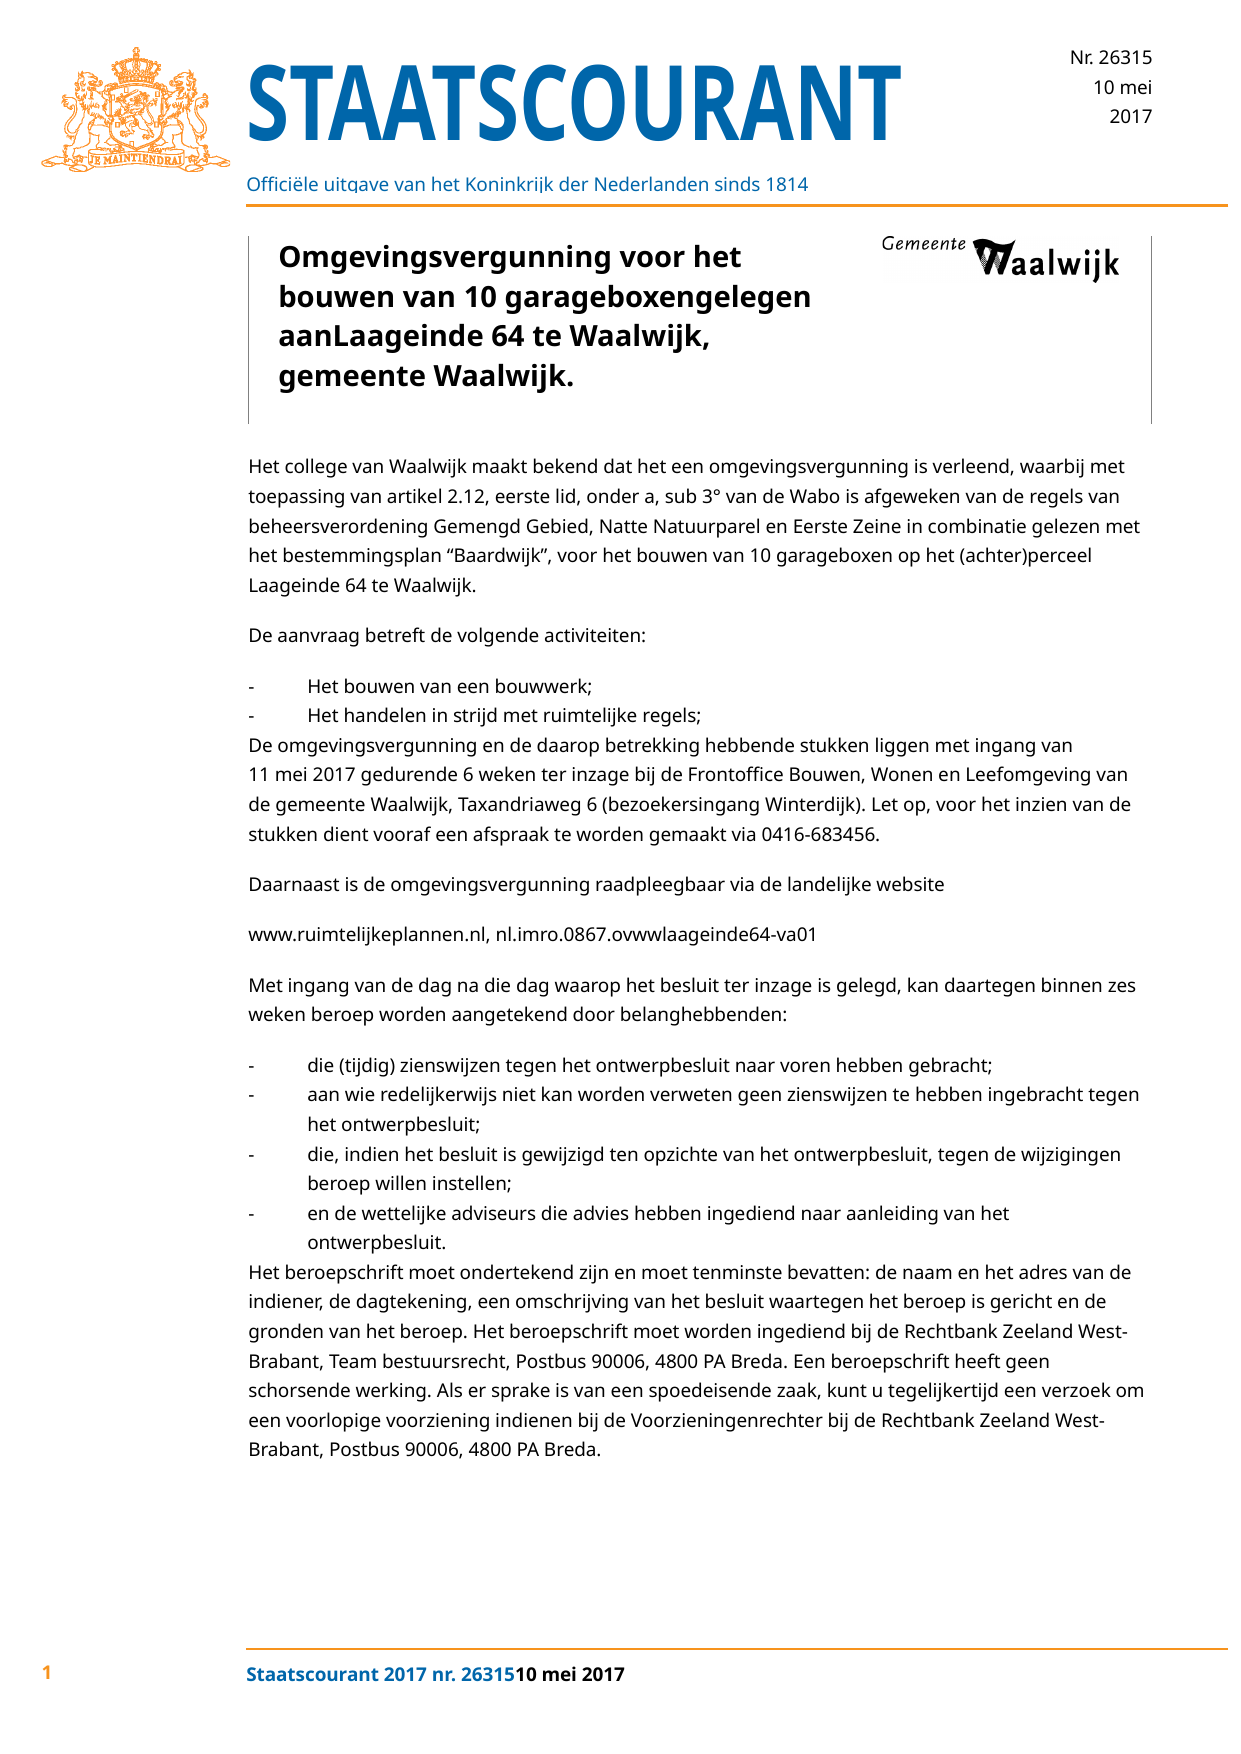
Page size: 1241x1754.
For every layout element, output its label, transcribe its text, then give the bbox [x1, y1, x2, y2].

list Het handelen in strijd met ruimtelijke regels; [248, 702, 1152, 728]
list aan wie redelijkerwijs niet kan worden verweten geen zienswijzen te hebben ingebracht tegen het ontwerpbesluit; [248, 1082, 1152, 1137]
picture [882, 236, 1119, 283]
text Het college van Waalwijk maakt bekend dat het een omgevingsvergunning is verleend, waarbij met toepassing van artikel 2.12, eerste lid, onder a, sub 3° van de Wabo is afgeweken van de regels van beheersverordening Gemengd Gebied, Natte Natuurparel en Eerste Zeine in combinatie gelezen met het bestemmingsplan “Baardwijk”, voor het bouwen van 10 garageboxen op het (achter)perceel Laageinde 64 te Waalwijk. [248, 454, 1152, 598]
table_header Omgevingsvergunning voor het bouwen van 10 garageboxengelegen aanLaageinde 64 te Waalwijk, gemeente Waalwijk. [249, 236, 850, 424]
picture [41, 47, 231, 172]
text Het beroepschrift moet ondertekend zijn en moet tenminste bevatten: de naam en het adres van de indiener, de dagtekening, een omschrijving van het besluit waartegen het beroep is gericht en de gronden van het beroep. Het beroepschrift moet worden ingediend bij de Rechtbank Zeeland West-Brabant, Team bestuursrecht, Postbus 90006, 4800 PA Breda. Een beroepschrift heeft geen schorsende werking. Als er sprake is van een spoedeisende zaak, kunt u tegelijkertijd een verzoek om een voorlopige voorziening indienen bij de Voorzieningenrechter bij de Rechtbank Zeeland West-Brabant, Postbus 90006, 4800 PA Breda. [248, 1259, 1152, 1462]
list en de wettelijke adviseurs die advies hebben ingediend naar aanleiding van het ontwerpbesluit. [248, 1200, 1152, 1255]
list Het bouwen van een bouwwerk; [248, 673, 1152, 698]
table_header [850, 236, 1151, 424]
text www.ruimtelijkeplannen.nl, nl.imro.0867.ovwwlaageinde64-va01 [248, 922, 1152, 947]
list die, indien het besluit is gewijzigd ten opzichte van het ontwerpbesluit, tegen de wijzigingen beroep willen instellen; [248, 1141, 1152, 1196]
text De omgevingsvergunning en de daarop betrekking hebbende stukken liggen met ingang van 11 mei 2017 gedurende 6 weken ter inzage bij de Frontoffice Bouwen, Wonen en Leefomgeving van de gemeente Waalwijk, Taxandriaweg 6 (bezoekersingang Winterdijk). Let op, voor het inzien van de stukken dient vooraf een afspraak te worden gemaakt via 0416-683456. [248, 732, 1152, 846]
text De aanvraag betreft de volgende activiteiten: [248, 622, 1152, 648]
text Met ingang van de dag na die dag waarop het besluit ter inzage is gelegd, kan daartegen binnen zes weken beroep worden aangetekend door belanghebbenden: [248, 972, 1152, 1027]
text Daarnaast is de omgevingsvergunning raadpleegbaar via de landelijke website [248, 871, 1152, 897]
list die (tijdig) zienswijzen tegen het ontwerpbesluit naar voren hebben gebracht; [248, 1052, 1152, 1078]
